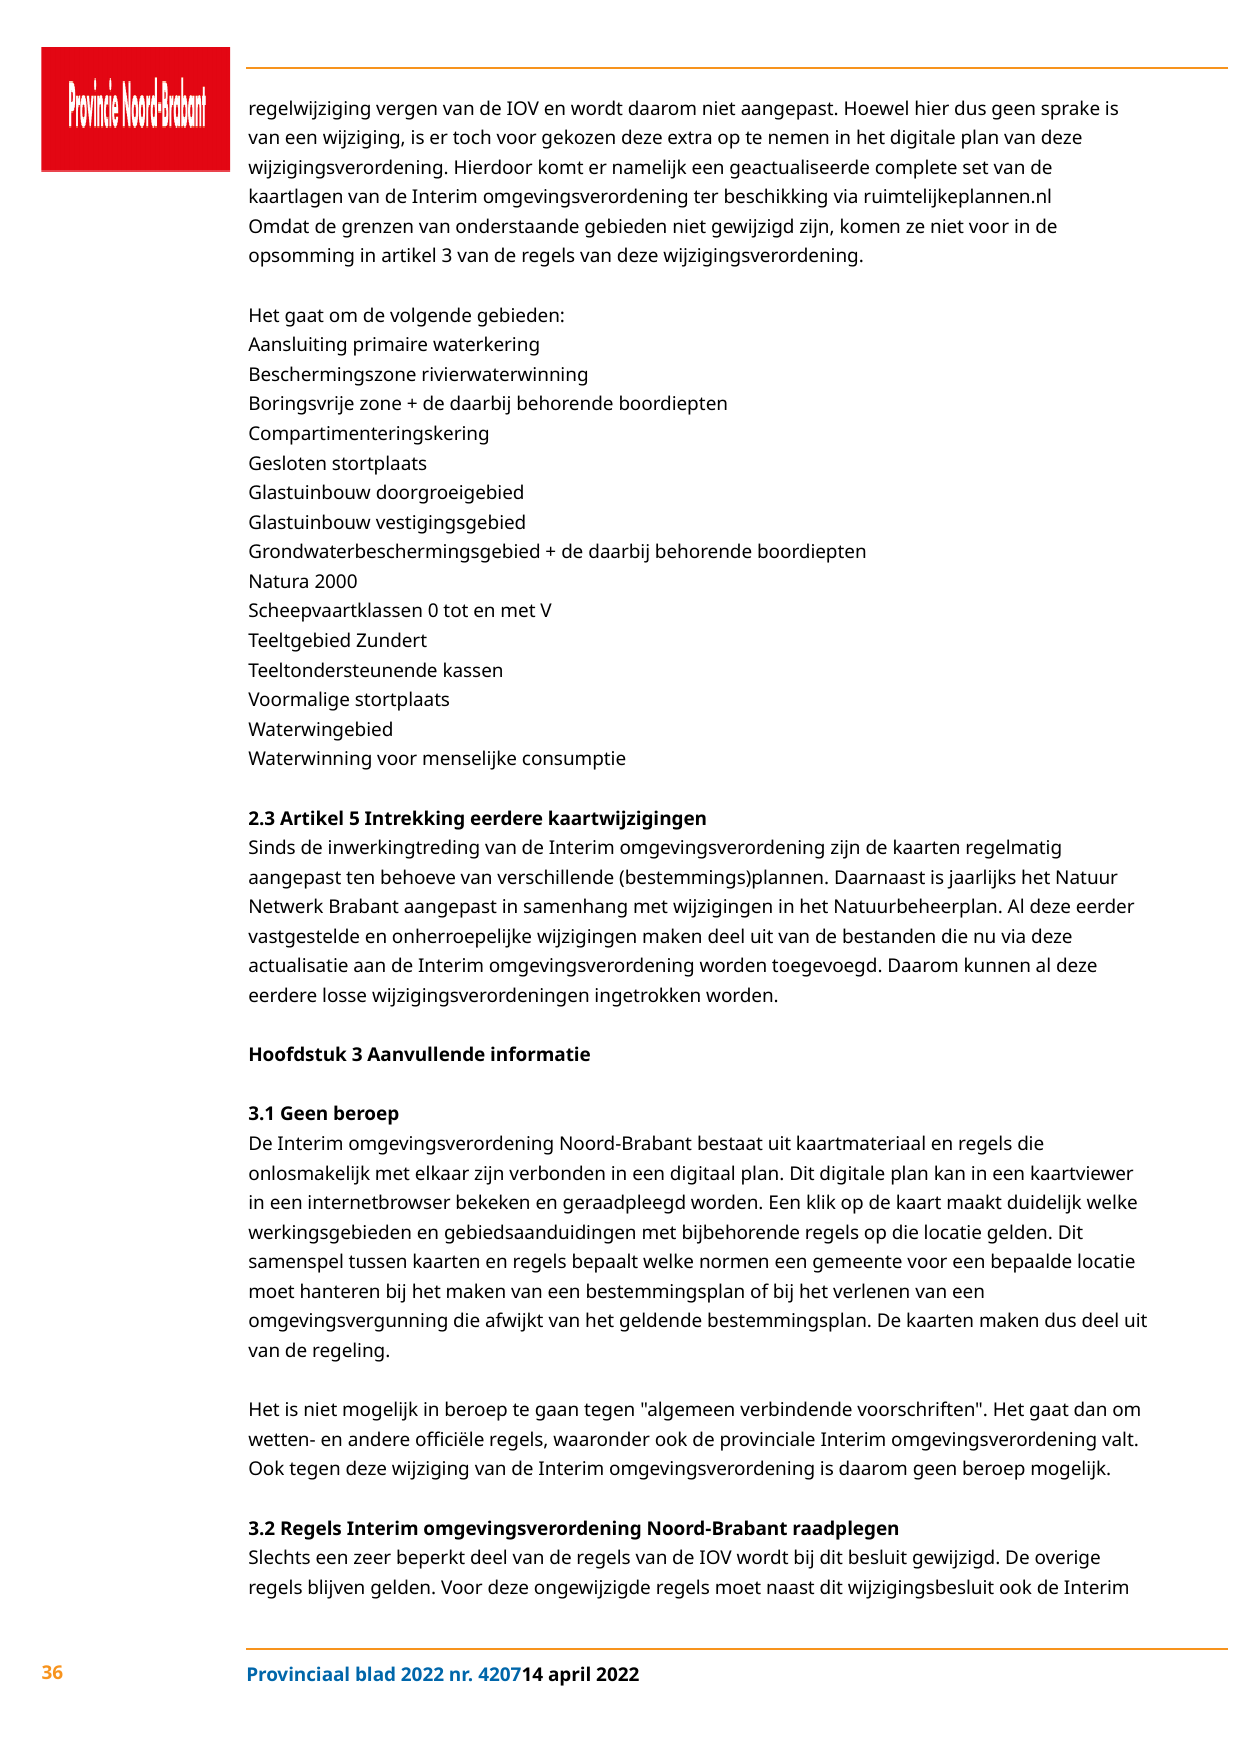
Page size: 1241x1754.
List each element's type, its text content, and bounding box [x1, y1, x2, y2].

text Compartimenteringskering [248, 420, 1152, 446]
text Scheepvaartklassen 0 tot en met V [248, 598, 1152, 623]
text Grondwaterbeschermingsgebied + de daarbij behorende boordiepten [248, 538, 1152, 564]
text Het is niet mogelijk in beroep te gaan tegen "algemeen verbindende voorschriften". Het gaat dan om wetten- en andere officiële regels, waaronder ook de provinciale Interim omgevingsverordening valt. Ook tegen deze wijziging van de Interim omgevingsverordening is daarom geen beroep mogelijk. [248, 1396, 1152, 1481]
text Boringsvrije zone + de daarbij behorende boordiepten [248, 391, 1152, 416]
text Sinds de inwerkingtreding van de Interim omgevingsverordening zijn de kaarten regelmatig aangepast ten behoeve van verschillende (bestemmings)plannen. Daarnaast is jaarlijks het Natuur Netwerk Brabant aangepast in samenhang met wijzigingen in het Natuurbeheerplan. Al deze eerder vastgestelde en onherroepelijke wijzigingen maken deel uit van de bestanden die nu via deze actualisatie aan de Interim omgevingsverordening worden toegevoegd. Daarom kunnen al deze eerdere losse wijzigingsverordeningen ingetrokken worden. [248, 834, 1152, 1008]
text regelwijziging vergen van de IOV en wordt daarom niet aangepast. Hoewel hier dus geen sprake is van een wijziging, is er toch voor gekozen deze extra op te nemen in het digitale plan van deze wijzigingsverordening. Hierdoor komt er namelijk een geactualiseerde complete set van de kaartlagen van de Interim omgevingsverordening ter beschikking via ruimtelijkeplannen.nl [248, 95, 1152, 209]
text Het gaat om de volgende gebieden: [248, 302, 1152, 328]
text Hoofdstuk 3 Aanvullende informatie [248, 1041, 1152, 1067]
text Waterwingebied [248, 716, 1152, 742]
text Teeltgebied Zundert [248, 627, 1152, 653]
text De Interim omgevingsverordening Noord-Brabant bestaat uit kaartmateriaal en regels die onlosmakelijk met elkaar zijn verbonden in een digitaal plan. Dit digitale plan kan in een kaartviewer in een internetbrowser bekeken en geraadpleegd worden. Een klik op de kaart maakt duidelijk welke werkingsgebieden en gebiedsaanduidingen met bijbehorende regels op die locatie gelden. Dit samenspel tussen kaarten en regels bepaalt welke normen een gemeente voor een bepaalde locatie moet hanteren bij het maken van een bestemmingsplan of bij het verlenen van een omgevingsvergunning die afwijkt van het geldende bestemmingsplan. De kaarten maken dus deel uit van de regeling. [248, 1130, 1152, 1363]
text Glastuinbouw vestigingsgebied [248, 509, 1152, 535]
picture [41, 47, 231, 172]
text Natura 2000 [248, 568, 1152, 594]
text 2.3 Artikel 5 Intrekking eerdere kaartwijzigingen [248, 805, 1152, 831]
text 3.1 Geen beroep [248, 1101, 1152, 1126]
text Beschermingszone rivierwaterwinning [248, 361, 1152, 387]
text Omdat de grenzen van onderstaande gebieden niet gewijzigd zijn, komen ze niet voor in de opsomming in artikel 3 van de regels van deze wijzigingsverordening. [248, 213, 1152, 268]
text Teeltondersteunende kassen [248, 657, 1152, 683]
text Waterwinning voor menselijke consumptie [248, 746, 1152, 771]
text Glastuinbouw doorgroeigebied [248, 479, 1152, 505]
text Aansluiting primaire waterkering [248, 331, 1152, 357]
text 3.2 Regels Interim omgevingsverordening Noord-Brabant raadplegen [248, 1515, 1152, 1541]
text Slechts een zeer beperkt deel van de regels van de IOV wordt bij dit besluit gewijzigd. De overige regels blijven gelden. Voor deze ongewijzigde regels moet naast dit wijzigingsbesluit ook de Interim [248, 1544, 1152, 1600]
text Gesloten stortplaats [248, 450, 1152, 476]
text Voormalige stortplaats [248, 686, 1152, 712]
